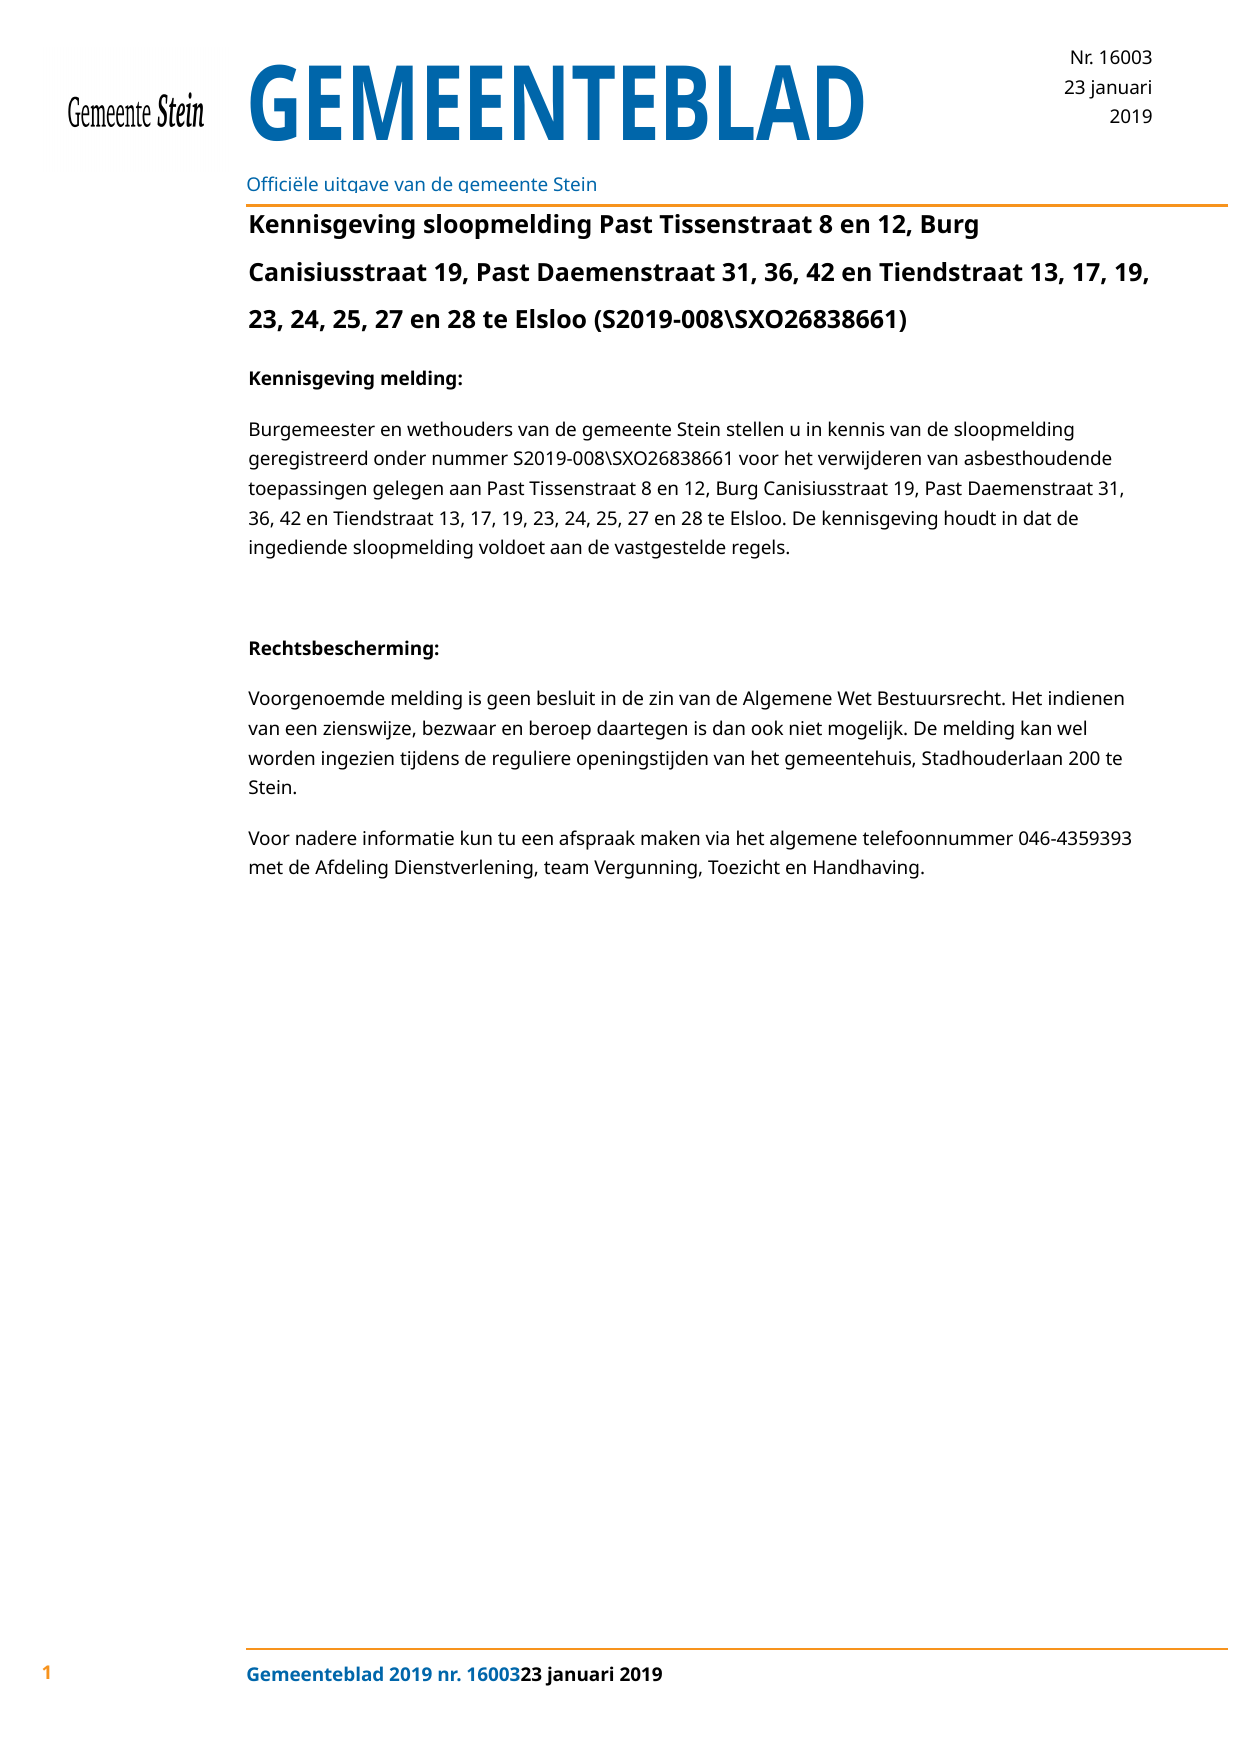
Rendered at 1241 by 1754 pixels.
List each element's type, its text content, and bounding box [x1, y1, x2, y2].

text Voorgenoemde melding is geen besluit in de zin van de Algemene Wet Bestuursrecht. Het indienen van een zienswijze, bezwaar en beroep daartegen is dan ook niet mogelijk. De melding kan wel worden ingezien tijdens de reguliere openingstijden van het gemeentehuis, Stadhouderlaan 200 te Stein. [248, 686, 1152, 800]
text Burgemeester en wethouders van de gemeente Stein stellen u in kennis van de sloopmelding geregistreerd onder nummer S2019-008\SXO26838661 voor het verwijderen van asbesthoudende toepassingen gelegen aan Past Tissenstraat 8 en 12, Burg Canisiusstraat 19, Past Daemenstraat 31, 36, 42 en Tiendstraat 13, 17, 19, 23, 24, 25, 27 en 28 te Elsloo. De kennisgeving houdt in dat de ingediende sloopmelding voldoet aan de vastgestelde regels. [248, 416, 1152, 560]
text Kennisgeving sloopmelding Past Tissenstraat 8 en 12, Burg Canisiusstraat 19, Past Daemenstraat 31, 36, 42 en Tiendstraat 13, 17, 19, 23, 24, 25, 27 en 28 te Elsloo (S2019-008\SXO26838661) [248, 207, 1152, 336]
text Kennisgeving melding: [248, 366, 1152, 391]
text Voor nadere informatie kun tu een afspraak maken via het algemene telefoonnummer 046-4359393 met de Afdeling Dienstverlening, team Vergunning, Toezicht en Handhaving. [248, 825, 1152, 880]
picture [41, 47, 231, 172]
text Rechtsbescherming: [248, 635, 1152, 661]
